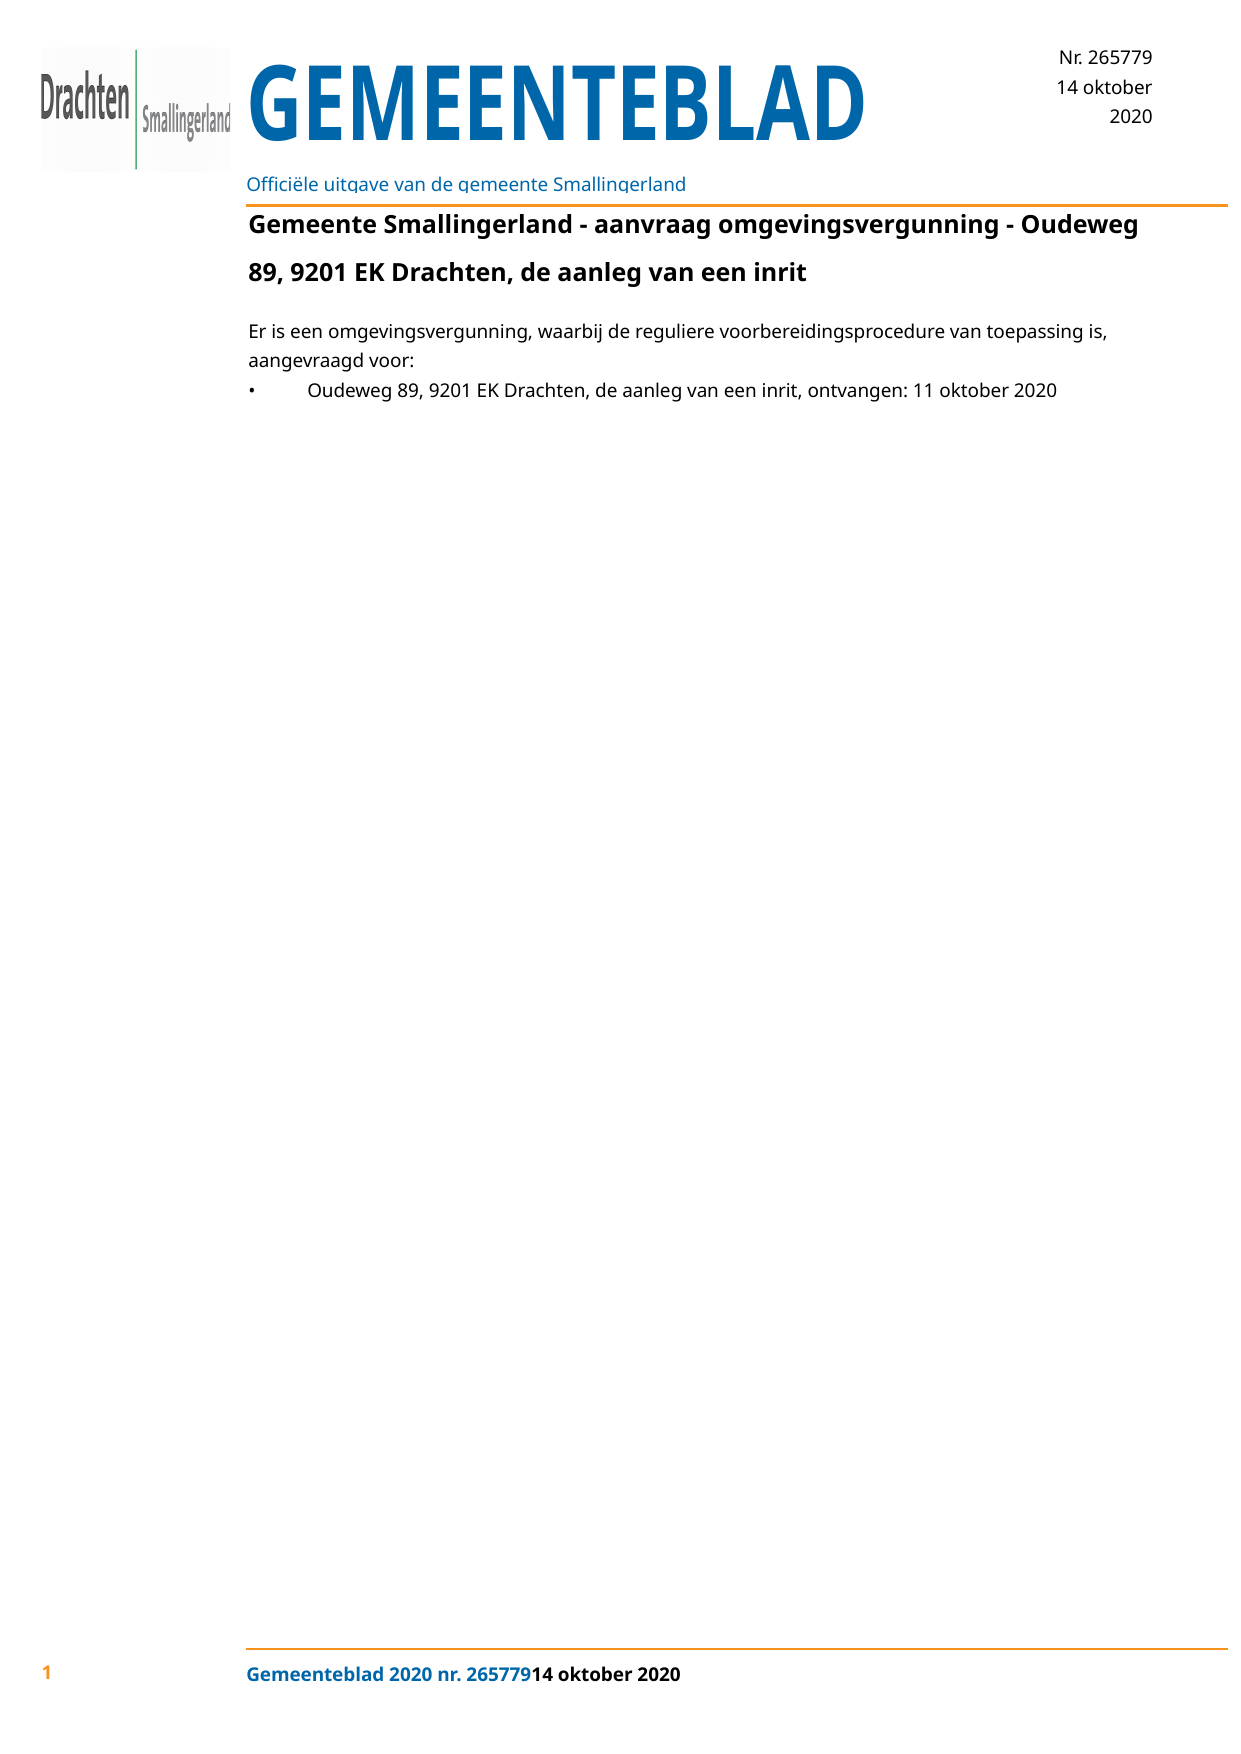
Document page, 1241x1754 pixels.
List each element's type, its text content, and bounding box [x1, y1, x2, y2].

list Oudeweg 89, 9201 EK Drachten, de aanleg van een inrit, ontvangen: 11 oktober 2020 [248, 377, 1152, 403]
text Gemeente Smallingerland - aanvraag omgevingsvergunning - Oudeweg 89, 9201 EK Drachten, de aanleg van een inrit [248, 207, 1152, 288]
picture [41, 47, 231, 172]
text Er is een omgevingsvergunning, waarbij de reguliere voorbereidingsprocedure van toepassing is, aangevraagd voor: [248, 318, 1152, 373]
